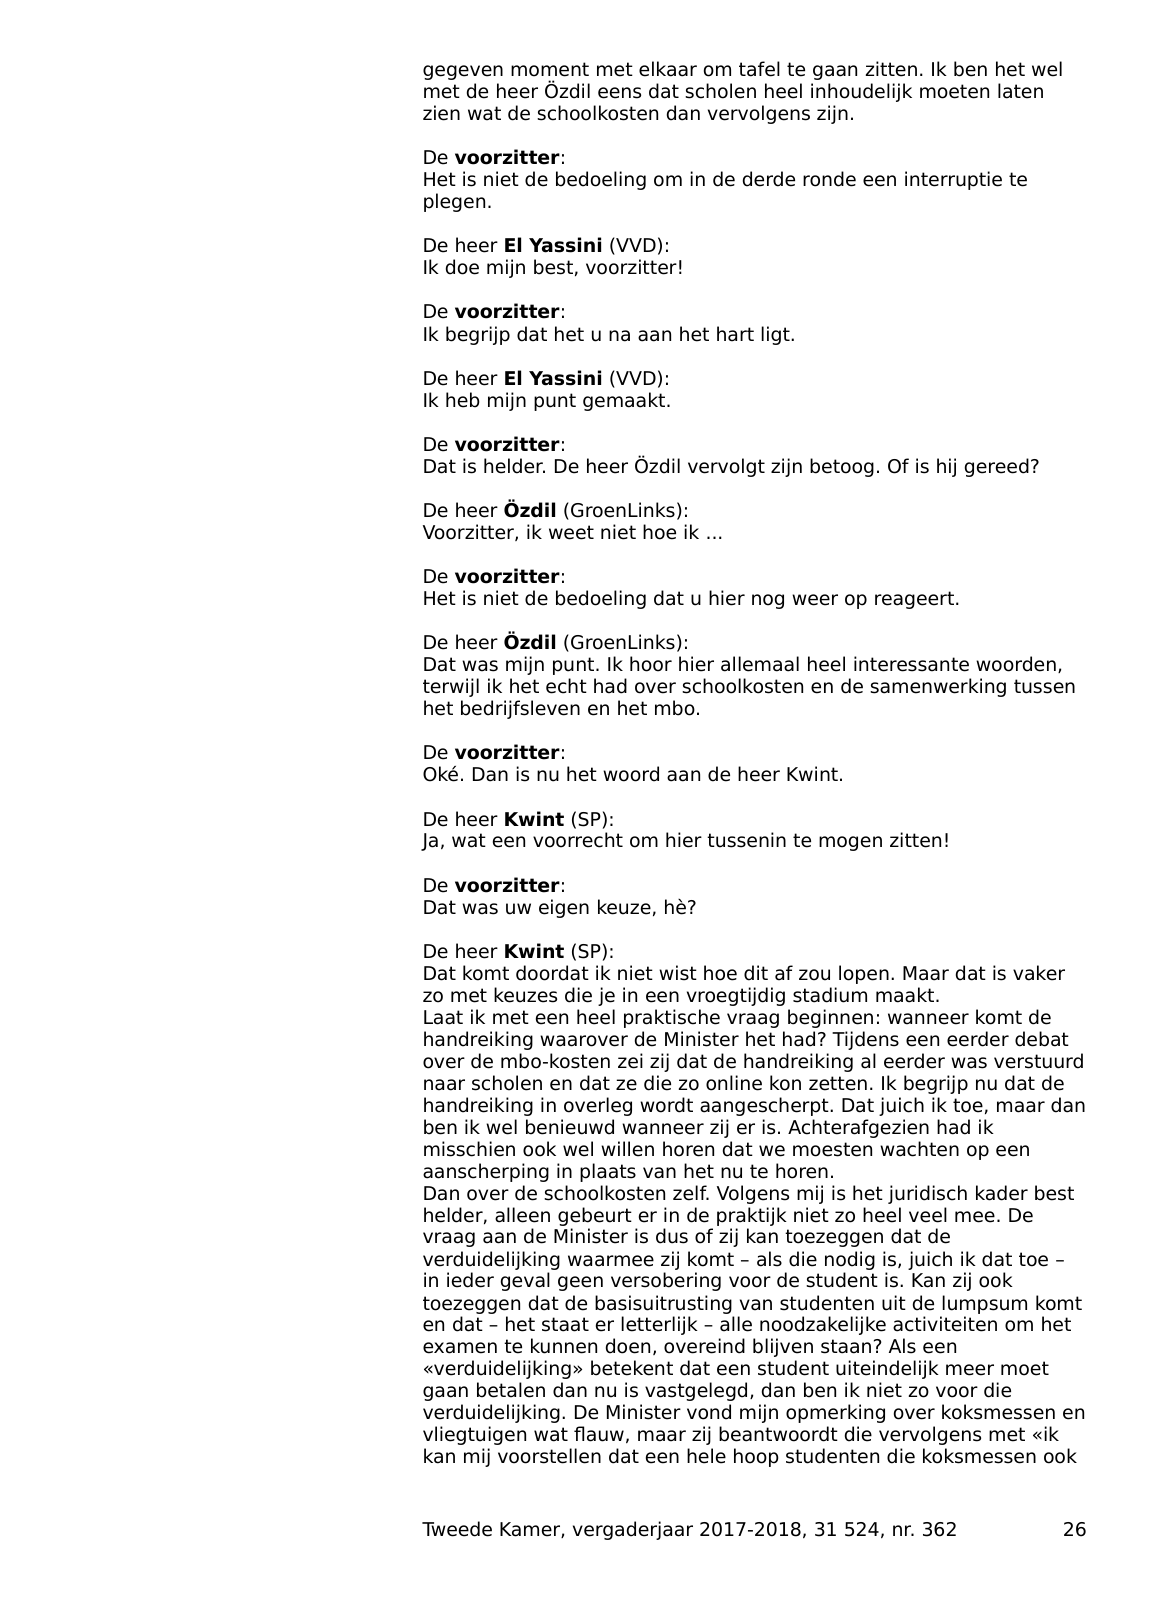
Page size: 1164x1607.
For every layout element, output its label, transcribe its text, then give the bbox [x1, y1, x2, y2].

text De heer Özdil (GroenLinks): [422, 500, 1087, 522]
text De heer Kwint (SP): [422, 808, 1087, 830]
text De heer Kwint (SP): [422, 941, 1087, 963]
text Ja, wat een voorrecht om hier tussenin te mogen zitten! [422, 830, 1087, 852]
text Dat was uw eigen keuze, hè? [422, 897, 1087, 918]
text Dat was mijn punt. Ik hoor hier allemaal heel interessante woorden, terwijl ik het echt had over schoolkosten en de samenwerking tussen het bedrijfsleven en het mbo. [422, 654, 1087, 720]
text De voorzitter: [422, 874, 1087, 897]
text Voorzitter, ik weet niet hoe ik ... [422, 522, 1087, 544]
text Het is niet de bedoeling dat u hier nog weer op reageert. [422, 588, 1087, 610]
text De voorzitter: [422, 301, 1087, 323]
text De heer El Yassini (VVD): [422, 235, 1087, 257]
text Laat ik met een heel praktische vraag beginnen: wanneer komt de handreiking waarover de Minister het had? Tijdens een eerder debat over de mbo-kosten zei zij dat de handreiking al eerder was verstuurd naar scholen en dat ze die zo online kon zetten. Ik begrijp nu dat de handreiking in overleg wordt aangescherpt. Dat juich ik toe, maar dan ben ik wel benieuwd wanneer zij er is. Achterafgezien had ik misschien ook wel willen horen dat we moesten wachten op een aanscherping in plaats van het nu te horen. [422, 1007, 1087, 1182]
text De heer El Yassini (VVD): [422, 368, 1087, 389]
text De voorzitter: [422, 147, 1087, 169]
text Dat is helder. De heer Özdil vervolgt zijn betoog. Of is hij gereed? [422, 456, 1087, 478]
text De heer Özdil (GroenLinks): [422, 632, 1087, 654]
text Dat komt doordat ik niet wist hoe dit af zou lopen. Maar dat is vaker zo met keuzes die je in een vroegtijdig stadium maakt. [422, 963, 1087, 1007]
text gegeven moment met elkaar om tafel te gaan zitten. Ik ben het wel met de heer Özdil eens dat scholen heel inhoudelijk moeten laten zien wat de schoolkosten dan vervolgens zijn. [422, 59, 1087, 125]
text De voorzitter: [422, 566, 1087, 588]
text Ik heb mijn punt gemaakt. [422, 389, 1087, 412]
text Ik doe mijn best, voorzitter! [422, 257, 1087, 279]
text Oké. Dan is nu het woord aan de heer Kwint. [422, 764, 1087, 786]
text De voorzitter: [422, 742, 1087, 764]
text Het is niet de bedoeling om in de derde ronde een interruptie te plegen. [422, 169, 1087, 213]
text Ik begrijp dat het u na aan het hart ligt. [422, 323, 1087, 345]
text De voorzitter: [422, 434, 1087, 456]
text Dan over de schoolkosten zelf. Volgens mij is het juridisch kader best helder, alleen gebeurt er in de praktijk niet zo heel veel mee. De vraag aan de Minister is dus of zij kan toezeggen dat de verduidelijking waarmee zij komt – als die nodig is, juich ik dat toe – in ieder geval geen versobering voor de student is. Kan zij ook toezeggen dat de basisuitrusting van studenten uit de lumpsum komt en dat – het staat er letterlijk – alle noodzakelijke activiteiten om het examen te kunnen doen, overeind blijven staan? Als een «verduidelijking» betekent dat een student uiteindelijk meer moet gaan betalen dan nu is vastgelegd, dan ben ik niet zo voor die verduidelijking. De Minister vond mijn opmerking over koksmessen en vliegtuigen wat flauw, maar zij beantwoordt die vervolgens met «ik kan mij voorstellen dat een hele hoop studenten die koksmessen ook [422, 1182, 1087, 1468]
